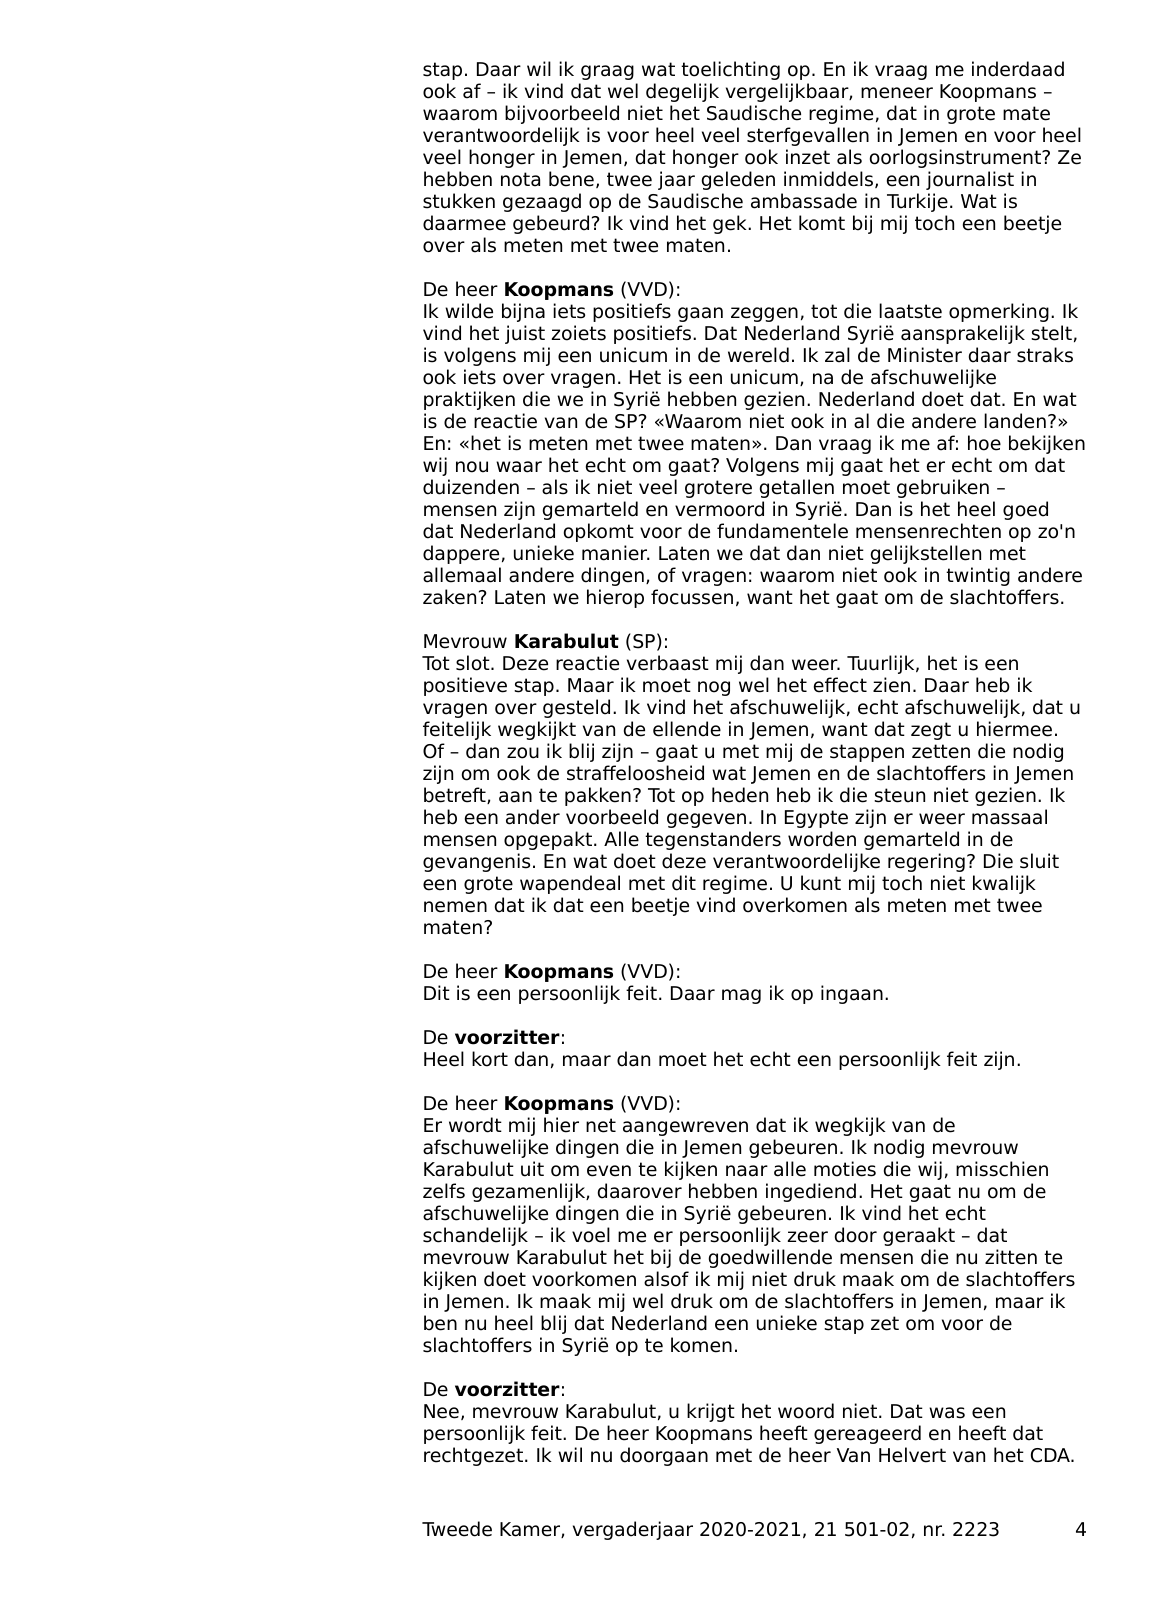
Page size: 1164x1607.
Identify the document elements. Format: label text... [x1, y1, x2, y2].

text Nee, mevrouw Karabulut, u krijgt het woord niet. Dat was een persoonlijk feit. De heer Koopmans heeft gereageerd en heeft dat rechtgezet. Ik wil nu doorgaan met de heer Van Helvert van het CDA. [422, 1401, 1087, 1467]
text Mevrouw Karabulut (SP): [422, 631, 1087, 653]
text De heer Koopmans (VVD): [422, 279, 1087, 301]
text De voorzitter: [422, 1379, 1087, 1401]
text De heer Koopmans (VVD): [422, 1093, 1087, 1115]
text Dit is een persoonlijk feit. Daar mag ik op ingaan. [422, 983, 1087, 1005]
text Ik wilde bijna iets positiefs gaan zeggen, tot die laatste opmerking. Ik vind het juist zoiets positiefs. Dat Nederland Syrië aansprakelijk stelt, is volgens mij een unicum in de wereld. Ik zal de Minister daar straks ook iets over vragen. Het is een unicum, na de afschuwelijke praktijken die we in Syrië hebben gezien. Nederland doet dat. En wat is de reactie van de SP? «Waarom niet ook in al die andere landen?» En: «het is meten met twee maten». Dan vraag ik me af: hoe bekijken wij nou waar het echt om gaat? Volgens mij gaat het er echt om dat duizenden – als ik niet veel grotere getallen moet gebruiken – mensen zijn gemarteld en vermoord in Syrië. Dan is het heel goed dat Nederland opkomt voor de fundamentele mensenrechten op zo'n dappere, unieke manier. Laten we dat dan niet gelijkstellen met allemaal andere dingen, of vragen: waarom niet ook in twintig andere zaken? Laten we hierop focussen, want het gaat om de slachtoffers. [422, 301, 1087, 609]
text stap. Daar wil ik graag wat toelichting op. En ik vraag me inderdaad ook af – ik vind dat wel degelijk vergelijkbaar, meneer Koopmans – waarom bijvoorbeeld niet het Saudische regime, dat in grote mate verantwoordelijk is voor heel veel sterfgevallen in Jemen en voor heel veel honger in Jemen, dat honger ook inzet als oorlogsinstrument? Ze hebben nota bene, twee jaar geleden inmiddels, een journalist in stukken gezaagd op de Saudische ambassade in Turkije. Wat is daarmee gebeurd? Ik vind het gek. Het komt bij mij toch een beetje over als meten met twee maten. [422, 59, 1087, 257]
text Tot slot. Deze reactie verbaast mij dan weer. Tuurlijk, het is een positieve stap. Maar ik moet nog wel het effect zien. Daar heb ik vragen over gesteld. Ik vind het afschuwelijk, echt afschuwelijk, dat u feitelijk wegkijkt van de ellende in Jemen, want dat zegt u hiermee. Of – dan zou ik blij zijn – gaat u met mij de stappen zetten die nodig zijn om ook de straffeloosheid wat Jemen en de slachtoffers in Jemen betreft, aan te pakken? Tot op heden heb ik die steun niet gezien. Ik heb een ander voorbeeld gegeven. In Egypte zijn er weer massaal mensen opgepakt. Alle tegenstanders worden gemarteld in de gevangenis. En wat doet deze verantwoordelijke regering? Die sluit een grote wapendeal met dit regime. U kunt mij toch niet kwalijk nemen dat ik dat een beetje vind overkomen als meten met twee maten? [422, 653, 1087, 939]
text Er wordt mij hier net aangewreven dat ik wegkijk van de afschuwelijke dingen die in Jemen gebeuren. Ik nodig mevrouw Karabulut uit om even te kijken naar alle moties die wij, misschien zelfs gezamenlijk, daarover hebben ingediend. Het gaat nu om de afschuwelijke dingen die in Syrië gebeuren. Ik vind het echt schandelijk – ik voel me er persoonlijk zeer door geraakt – dat mevrouw Karabulut het bij de goedwillende mensen die nu zitten te kijken doet voorkomen alsof ik mij niet druk maak om de slachtoffers in Jemen. Ik maak mij wel druk om de slachtoffers in Jemen, maar ik ben nu heel blij dat Nederland een unieke stap zet om voor de slachtoffers in Syrië op te komen. [422, 1115, 1087, 1357]
text De voorzitter: [422, 1027, 1087, 1049]
text Heel kort dan, maar dan moet het echt een persoonlijk feit zijn. [422, 1049, 1087, 1071]
text De heer Koopmans (VVD): [422, 961, 1087, 983]
